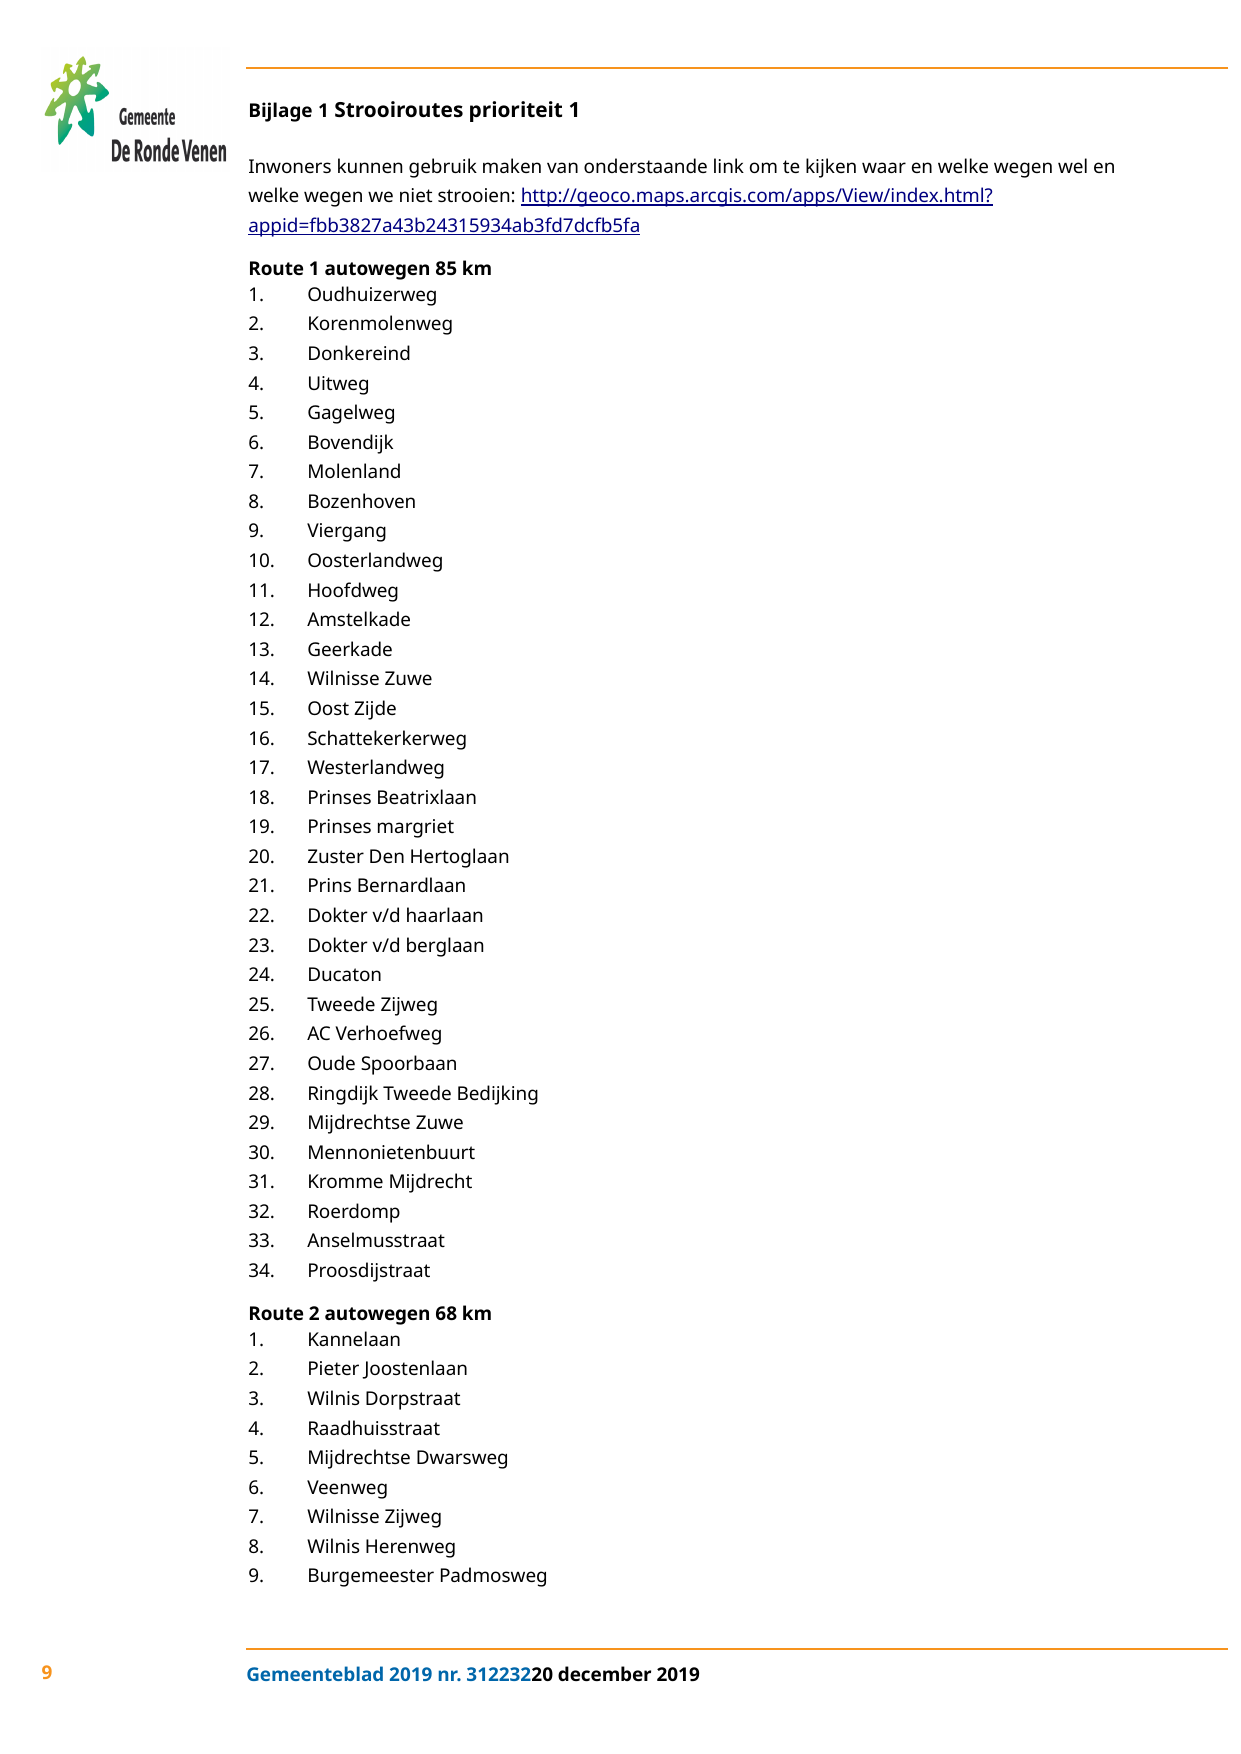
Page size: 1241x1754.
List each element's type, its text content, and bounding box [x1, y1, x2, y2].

list Schattekerkerweg [248, 725, 1152, 750]
list Wilnis Herenweg [248, 1533, 1152, 1559]
list Kannelaan [248, 1326, 1152, 1352]
list Viergang [248, 518, 1152, 543]
list Raadhuisstraat [248, 1415, 1152, 1441]
text Inwoners kunnen gebruik maken van onderstaande link om te kijken waar en welke wegen wel en welke wegen we niet strooien: http://geoco.maps.arcgis.com/apps/View/index.html?appid=fbb3827a43b24315934ab3fd7dcfb5fa [248, 153, 1152, 238]
list Prinses Beatrixlaan [248, 784, 1152, 809]
list Bozenhoven [248, 488, 1152, 514]
list Anselmusstraat [248, 1228, 1152, 1253]
list Tweede Zijweg [248, 991, 1152, 1017]
list Ducaton [248, 961, 1152, 987]
list Molenland [248, 458, 1152, 484]
list Bovendijk [248, 429, 1152, 454]
list Pieter Joostenlaan [248, 1356, 1152, 1381]
list Mijdrechtse Zuwe [248, 1109, 1152, 1135]
list Hoofdweg [248, 577, 1152, 602]
list Prins Bernardlaan [248, 873, 1152, 898]
list Korenmolenweg [248, 311, 1152, 336]
text Route 1 autowegen 85 km [248, 255, 1152, 281]
list Kromme Mijdrecht [248, 1168, 1152, 1194]
text Bijlage 1 Strooiroutes prioriteit 1 [248, 95, 1152, 123]
list Uitweg [248, 370, 1152, 395]
text Route 2 autowegen 68 km [248, 1300, 1152, 1326]
list Donkereind [248, 340, 1152, 366]
list Wilnis Dorpstraat [248, 1385, 1152, 1411]
picture [41, 47, 231, 172]
list Oudhuizerweg [248, 281, 1152, 307]
list Zuster Den Hertoglaan [248, 843, 1152, 869]
list AC Verhoefweg [248, 1021, 1152, 1046]
list Amstelkade [248, 606, 1152, 632]
list Geerkade [248, 636, 1152, 662]
list Oosterlandweg [248, 547, 1152, 573]
list Gagelweg [248, 399, 1152, 425]
list Dokter v/d berglaan [248, 932, 1152, 957]
list Proosdijstraat [248, 1257, 1152, 1283]
list Mennonietenbuurt [248, 1139, 1152, 1164]
list Oost Zijde [248, 695, 1152, 721]
list Ringdijk Tweede Bedijking [248, 1080, 1152, 1105]
list Mijdrechtse Dwarsweg [248, 1444, 1152, 1470]
list Wilnisse Zuwe [248, 666, 1152, 691]
list Veenweg [248, 1474, 1152, 1500]
list Westerlandweg [248, 754, 1152, 780]
list Oude Spoorbaan [248, 1050, 1152, 1076]
list Wilnisse Zijweg [248, 1503, 1152, 1529]
list Dokter v/d haarlaan [248, 902, 1152, 928]
list Roerdomp [248, 1198, 1152, 1224]
list Prinses margriet [248, 813, 1152, 839]
list Burgemeester Padmosweg [248, 1563, 1152, 1588]
